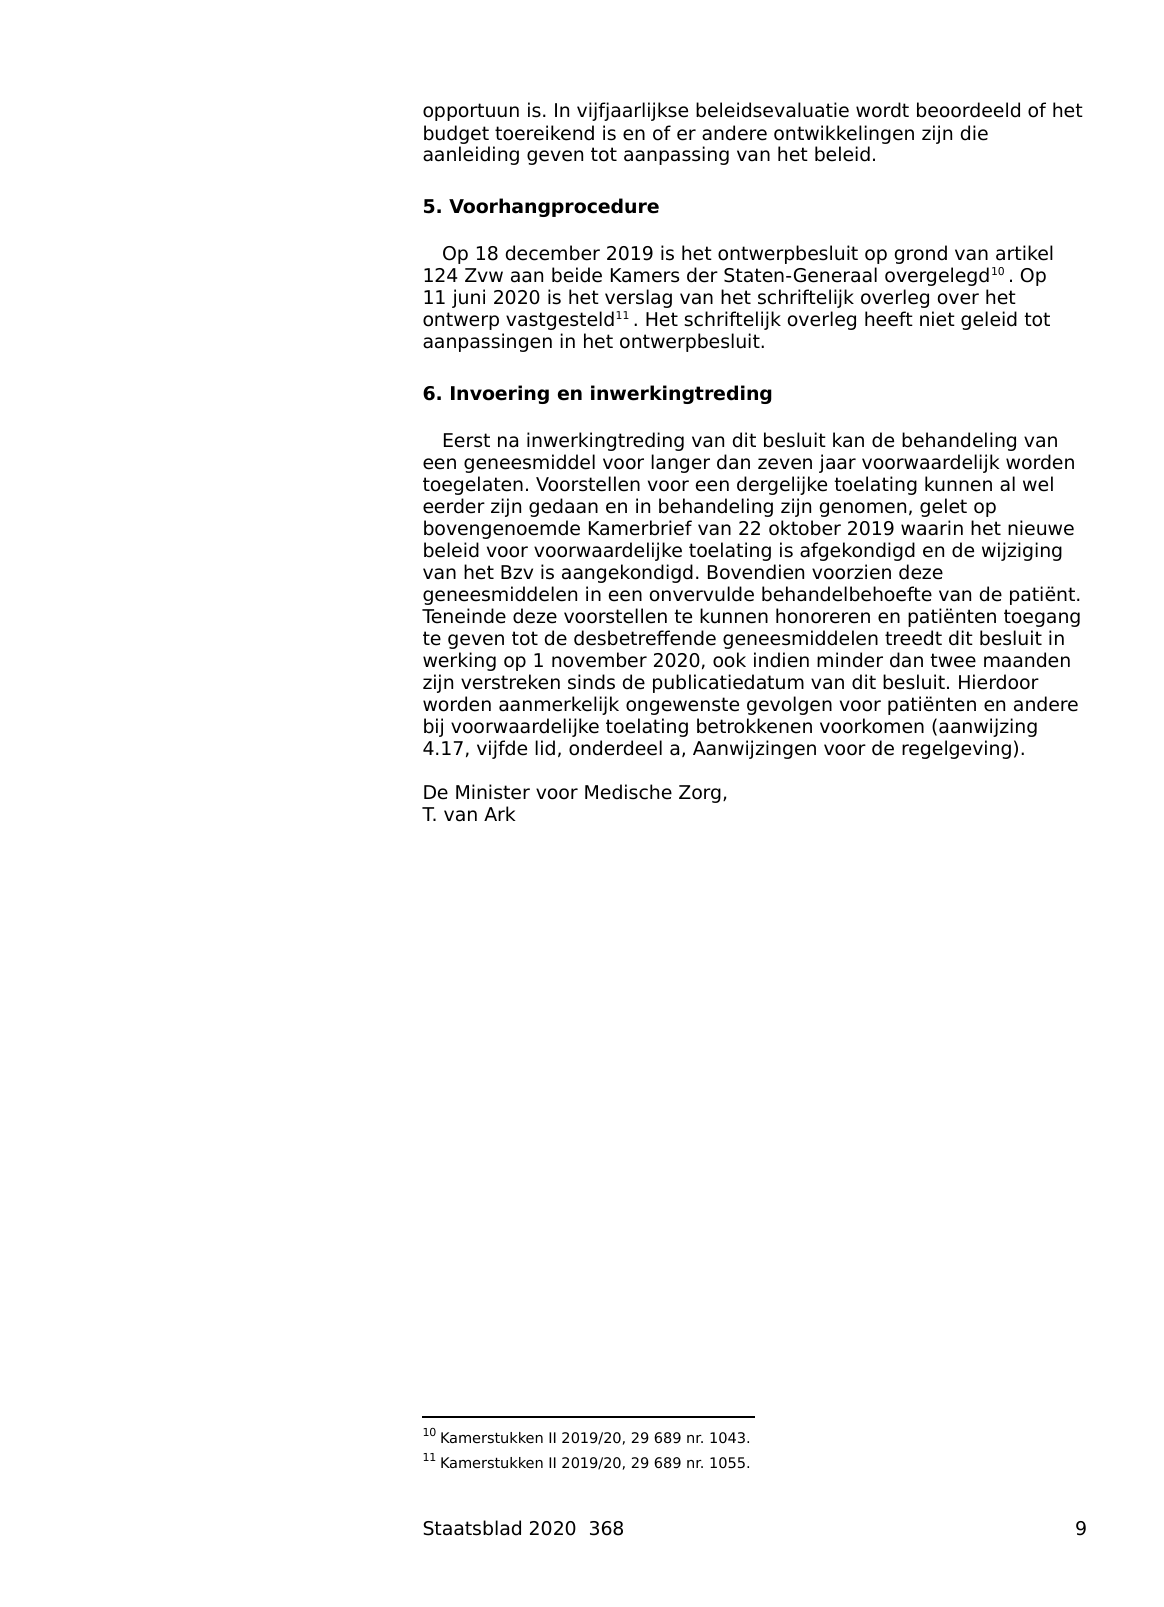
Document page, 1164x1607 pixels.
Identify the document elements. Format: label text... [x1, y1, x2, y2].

text Op 18 december 2019 is het ontwerpbesluit op grond van artikel 124 Zvw aan beide Kamers der Staten-Generaal overgelegd. Op 11 juni 2020 is het verslag van het schriftelijk overleg over het ontwerp vastgesteld. Het schriftelijk overleg heeft niet geleid tot aanpassingen in het ontwerpbesluit. [422, 243, 1087, 353]
text Kamerstukken II 2019/20, 29 689 nr. 1055. [422, 1451, 1087, 1473]
text Eerst na inwerkingtreding van dit besluit kan de behandeling van een geneesmiddel voor langer dan zeven jaar voorwaardelijk worden toegelaten. Voorstellen voor een dergelijke toelating kunnen al wel eerder zijn gedaan en in behandeling zijn genomen, gelet op bovengenoemde Kamerbrief van 22 oktober 2019 waarin het nieuwe beleid voor voorwaardelijke toelating is afgekondigd en de wijziging van het Bzv is aangekondigd. Bovendien voorzien deze geneesmiddelen in een onvervulde behandelbehoefte van de patiënt. Teneinde deze voorstellen te kunnen honoreren en patiënten toegang te geven tot de desbetreffende geneesmiddelen treedt dit besluit in werking op 1 november 2020, ook indien minder dan twee maanden zijn verstreken sinds de publicatiedatum van dit besluit. Hierdoor worden aanmerkelijk ongewenste gevolgen voor patiënten en andere bij voorwaardelijke toelating betrokkenen voorkomen (aanwijzing 4.17, vijfde lid, onderdeel a, Aanwijzingen voor de regelgeving). [422, 430, 1087, 760]
text Kamerstukken II 2019/20, 29 689 nr. 1043. [422, 1426, 1087, 1448]
subtitle 6. Invoering en inwerkingtreding [422, 383, 1087, 405]
text opportuun is. In vijfjaarlijkse beleidsevaluatie wordt beoordeeld of het budget toereikend is en of er andere ontwikkelingen zijn die aanleiding geven tot aanpassing van het beleid. [422, 100, 1087, 166]
text De Minister voor Medische Zorg, T. van Ark [422, 782, 1087, 826]
subtitle 5. Voorhangprocedure [422, 196, 1087, 218]
